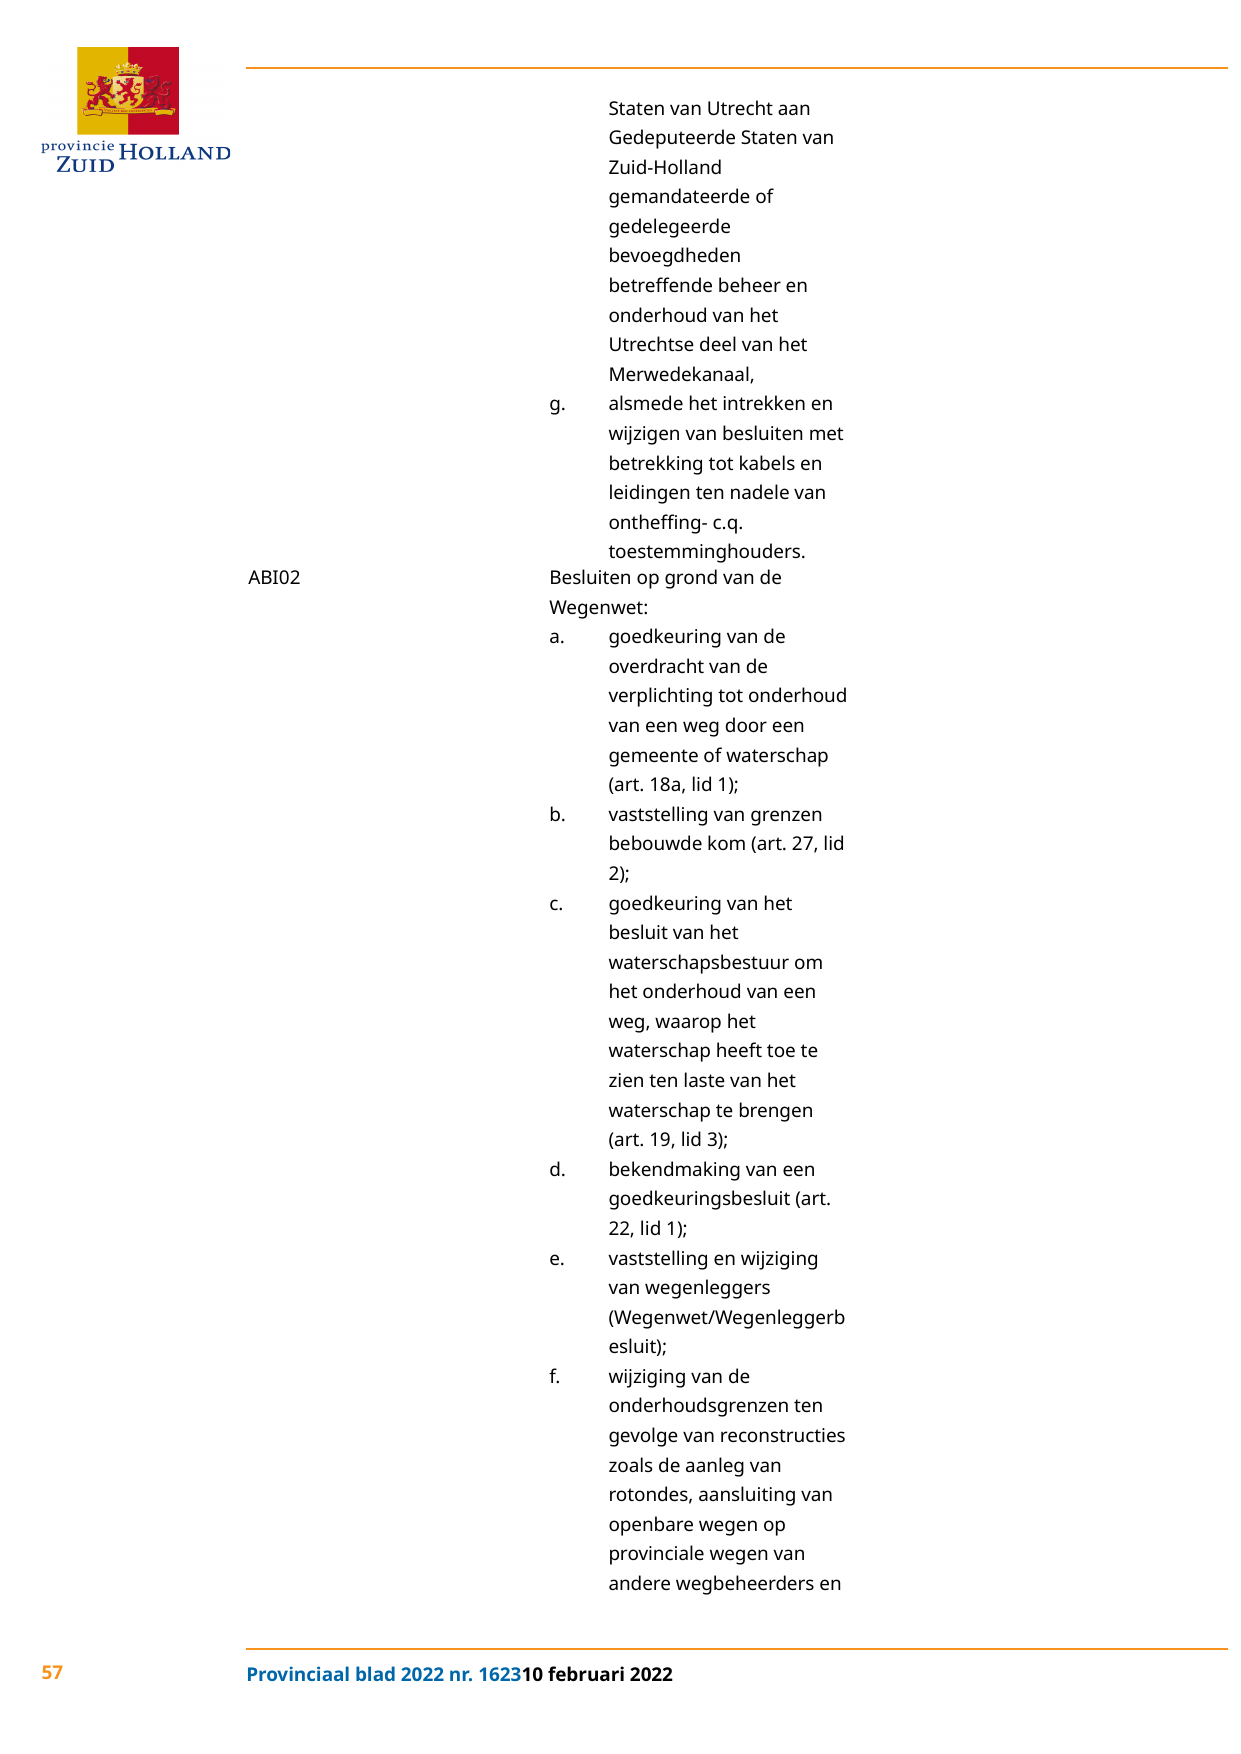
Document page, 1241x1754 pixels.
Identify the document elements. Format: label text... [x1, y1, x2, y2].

table_cell ABI02 [248, 564, 549, 1596]
picture [41, 47, 231, 172]
table_cell [850, 95, 1152, 564]
table_cell [850, 564, 1152, 1596]
table_cell [248, 95, 549, 564]
table_cell Besluiten op grond van de Wegenwet: goedkeuring van de overdracht van de verplichting tot onderhoud van een weg door een gemeente of waterschap (art. 18a, lid 1); vaststelling van grenzen bebouwde kom (art. 27, lid 2); goedkeuring van het besluit van het waterschapsbestuur om het onderhoud van een weg, waarop het waterschap heeft toe te zien ten laste van het waterschap te brengen (art. 19, lid 3); bekendmaking van een goedkeuringsbesluit (art. 22, lid 1); vaststelling en wijziging van wegenleggers (Wegenwet/Wegenleggerbesluit); wijziging van de onderhoudsgrenzen ten gevolge van reconstructies zoals de aanleg van rotondes, aansluiting van openbare wegen op provinciale wegen van andere wegbeheerders en [549, 564, 850, 1596]
table_cell Staten van Utrecht aan Gedeputeerde Staten van Zuid-Holland gemandateerde of gedelegeerde bevoegdheden betreffende beheer en onderhoud van het Utrechtse deel van het Merwedekanaal, alsmede het intrekken en wijzigen van besluiten met betrekking tot kabels en leidingen ten nadele van ontheffing- c.q. toestemminghouders. [549, 95, 850, 564]
